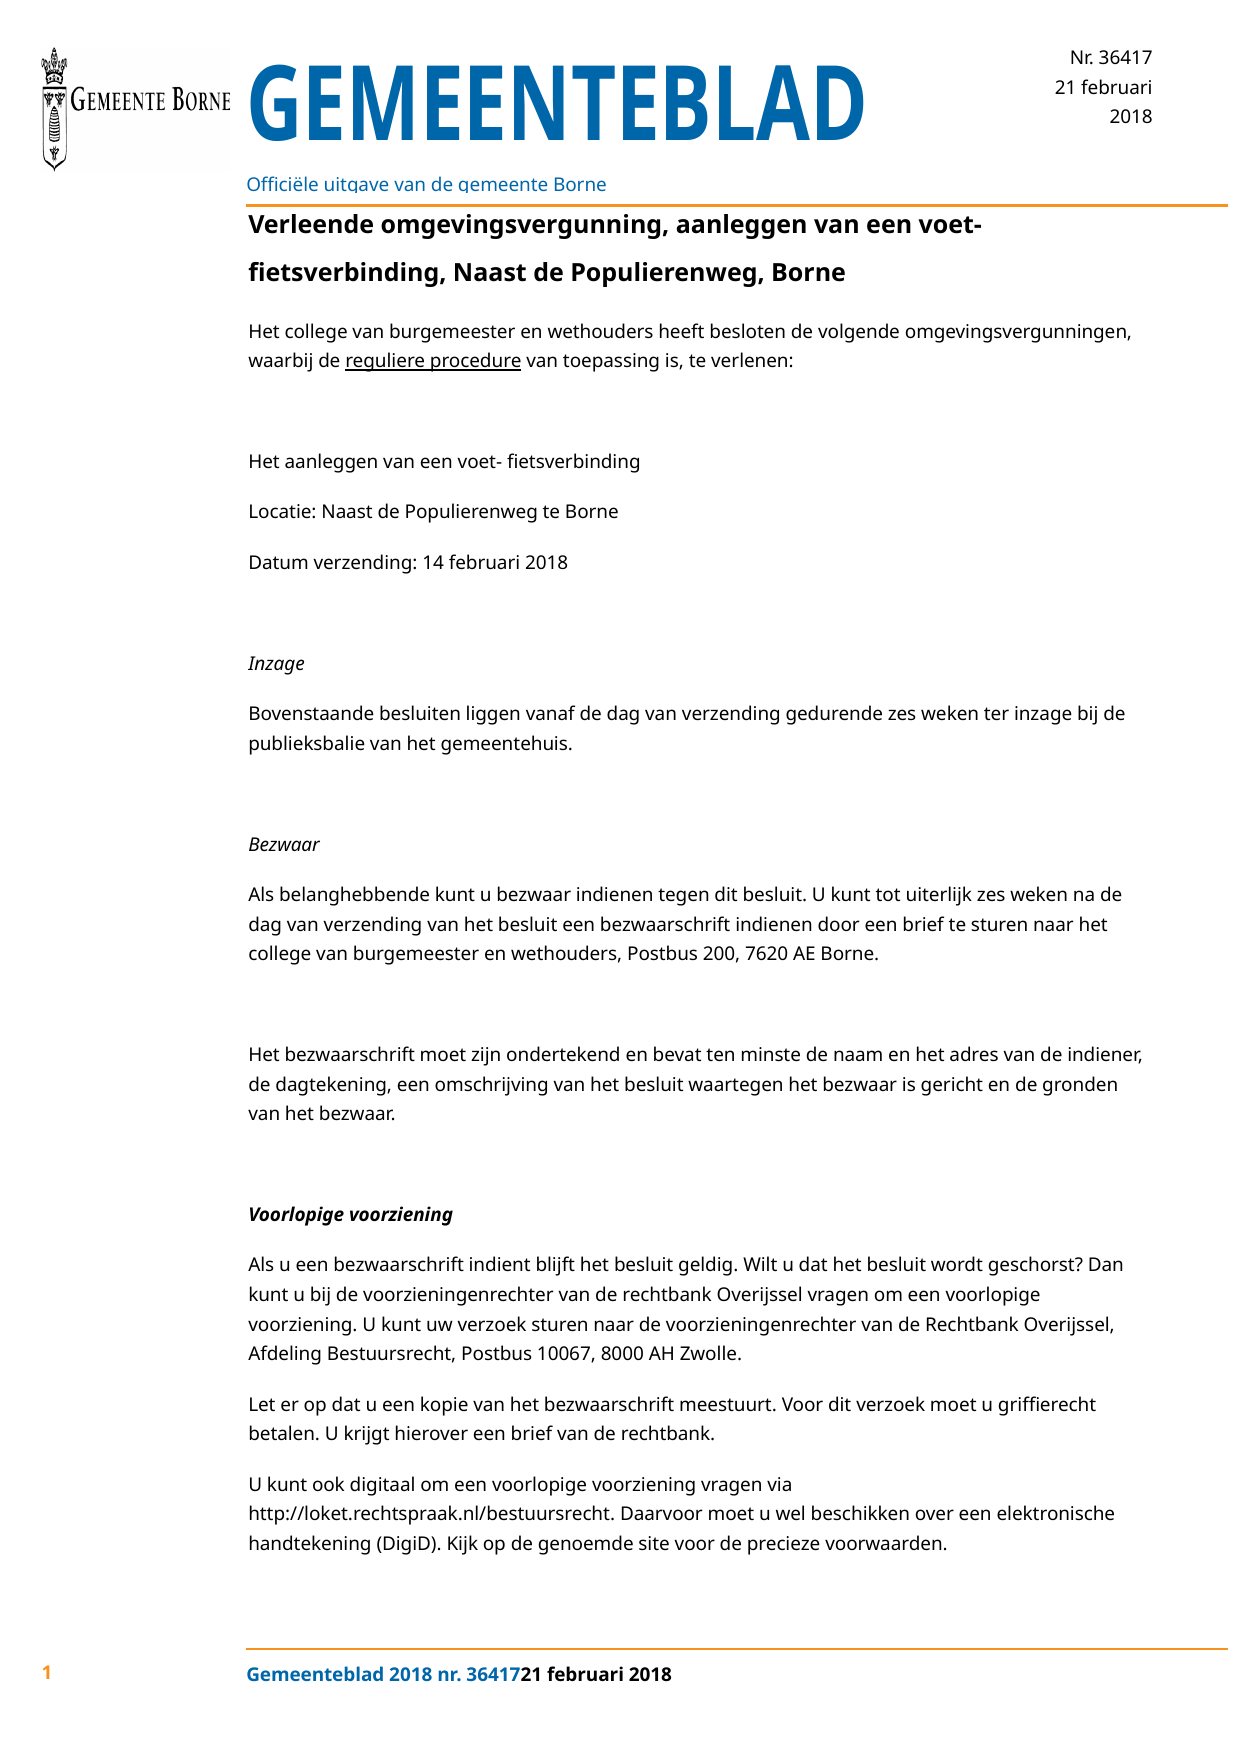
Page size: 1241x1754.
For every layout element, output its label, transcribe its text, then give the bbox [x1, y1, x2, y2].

text Het aanleggen van een voet- fietsverbinding [248, 448, 1152, 474]
text Het college van burgemeester en wethouders heeft besloten de volgende omgevingsvergunningen, waarbij de reguliere procedure van toepassing is, te verlenen: [248, 318, 1152, 373]
text Datum verzending: 14 februari 2018 [248, 549, 1152, 575]
text Bezwaar [248, 831, 1152, 857]
text U kunt ook digitaal om een voorlopige voorziening vragen via http://loket.rechtspraak.nl/bestuursrecht. Daarvoor moet u wel beschikken over een elektronische handtekening (DigiD). Kijk op de genoemde site voor de precieze voorwaarden. [248, 1471, 1152, 1556]
text Let er op dat u een kopie van het bezwaarschrift meestuurt. Voor dit verzoek moet u griffierecht betalen. U krijgt hierover een brief van de rechtbank. [248, 1391, 1152, 1446]
text Als u een bezwaarschrift indient blijft het besluit geldig. Wilt u dat het besluit wordt geschorst? Dan kunt u bij de voorzieningenrechter van de rechtbank Overijssel vragen om een voorlopige voorziening. U kunt uw verzoek sturen naar de voorzieningenrechter van de Rechtbank Overijssel, Afdeling Bestuursrecht, Postbus 10067, 8000 AH Zwolle. [248, 1252, 1152, 1366]
text Het bezwaarschrift moet zijn ondertekend en bevat ten minste de naam en het adres van de indiener, de dagtekening, een omschrijving van het besluit waartegen het bezwaar is gericht en de gronden van het bezwaar. [248, 1041, 1152, 1126]
text Als belanghebbende kunt u bezwaar indienen tegen dit besluit. U kunt tot uiterlijk zes weken na de dag van verzending van het besluit een bezwaarschrift indienen door een brief te sturen naar het college van burgemeester en wethouders, Postbus 200, 7620 AE Borne. [248, 881, 1152, 966]
text Inzage [248, 650, 1152, 676]
text Bovenstaande besluiten liggen vanaf de dag van verzending gedurende zes weken ter inzage bij de publieksbalie van het gemeentehuis. [248, 700, 1152, 756]
text Verleende omgevingsvergunning, aanleggen van een voet- fietsverbinding, Naast de Populierenweg, Borne [248, 207, 1152, 288]
text Voorlopige voorziening [248, 1201, 1152, 1227]
text Locatie: Naast de Populierenweg te Borne [248, 499, 1152, 524]
picture [41, 47, 231, 172]
